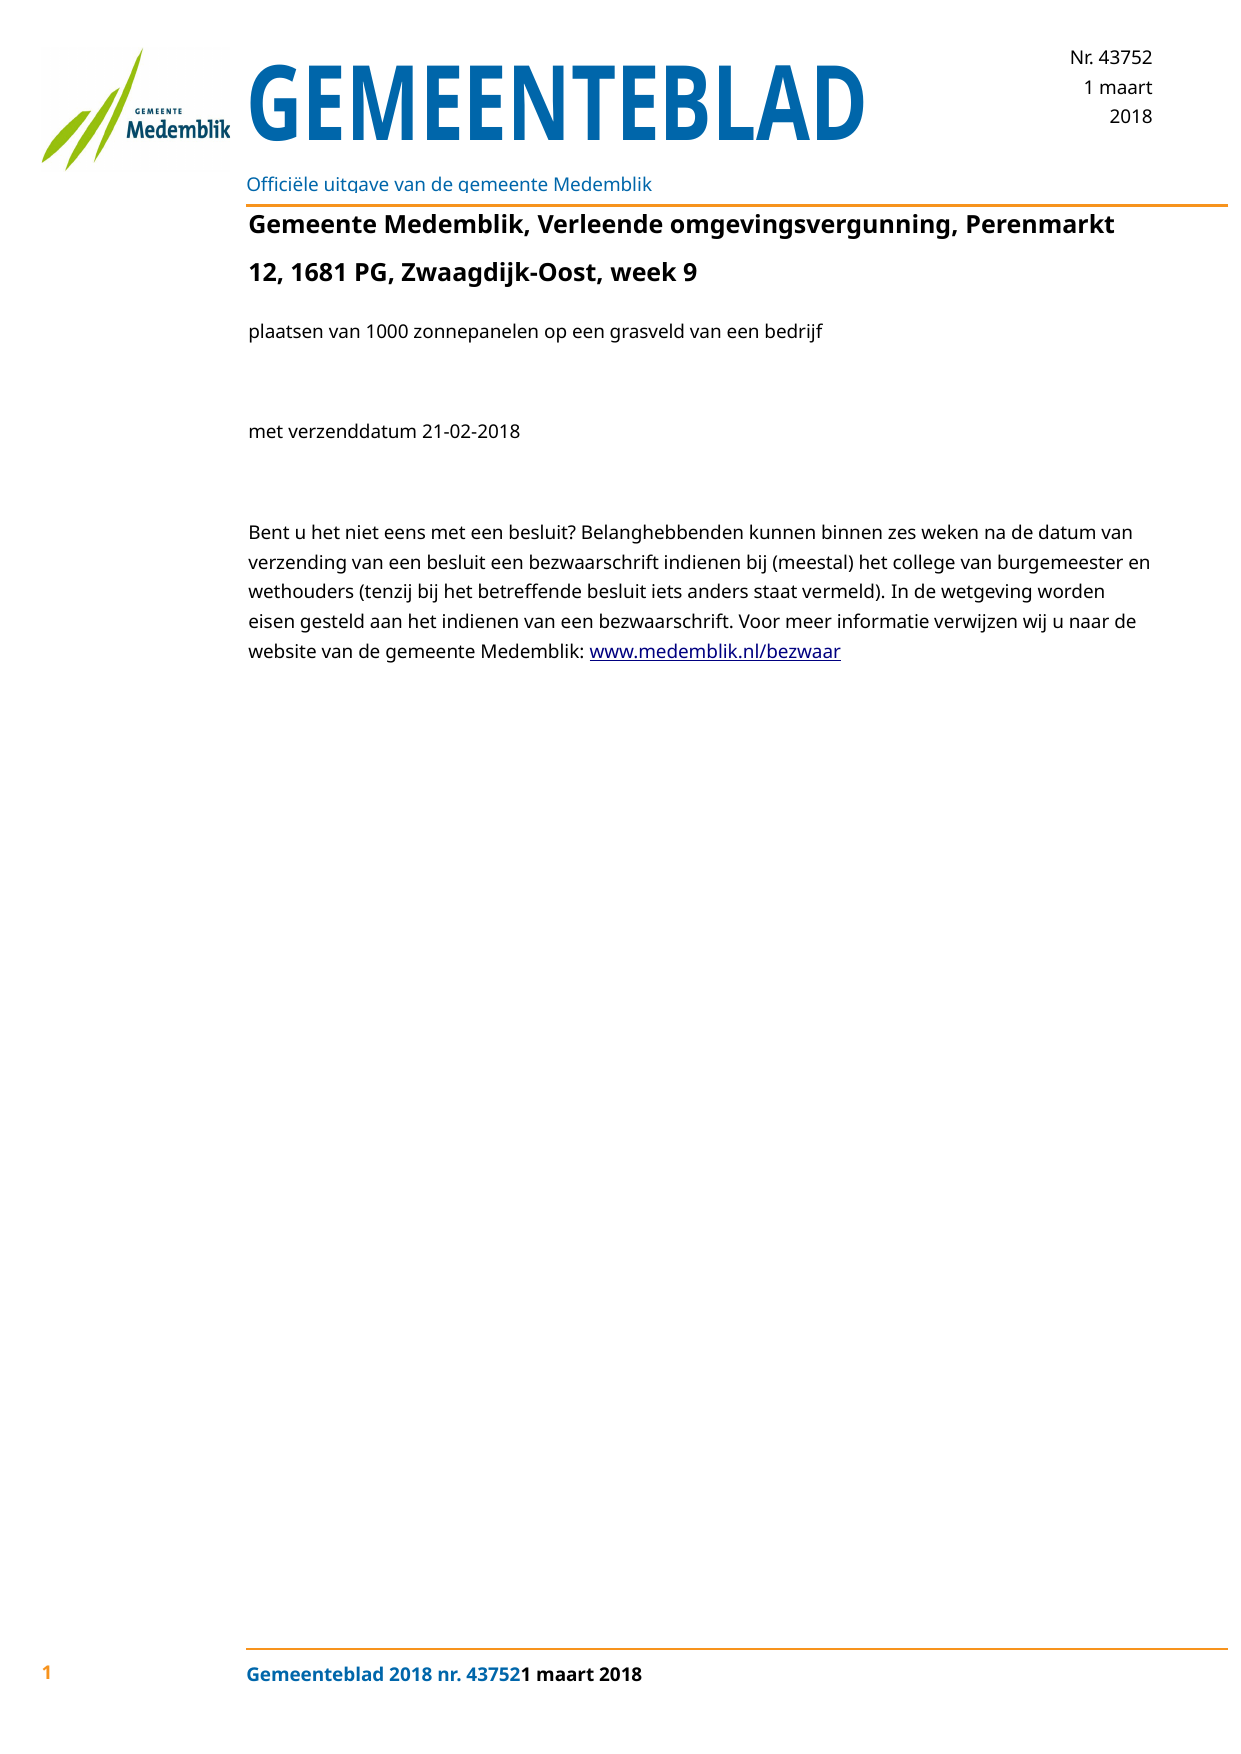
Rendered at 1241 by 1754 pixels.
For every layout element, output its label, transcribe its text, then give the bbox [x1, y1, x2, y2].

text met verzenddatum 21-02-2018 [248, 419, 1152, 444]
text plaatsen van 1000 zonnepanelen op een grasveld van een bedrijf [248, 318, 1152, 344]
text Gemeente Medemblik, Verleende omgevingsvergunning, Perenmarkt 12, 1681 PG, Zwaagdijk-Oost, week 9 [248, 207, 1152, 288]
text Bent u het niet eens met een besluit? Belanghebbenden kunnen binnen zes weken na de datum van verzending van een besluit een bezwaarschrift indienen bij (meestal) het college van burgemeester en wethouders (tenzij bij het betreffende besluit iets anders staat vermeld). In de wetgeving worden eisen gesteld aan het indienen van een bezwaarschrift. Voor meer informatie verwijzen wij u naar de website van de gemeente Medemblik: www.medemblik.nl/bezwaar [248, 519, 1152, 664]
picture [41, 47, 231, 172]
